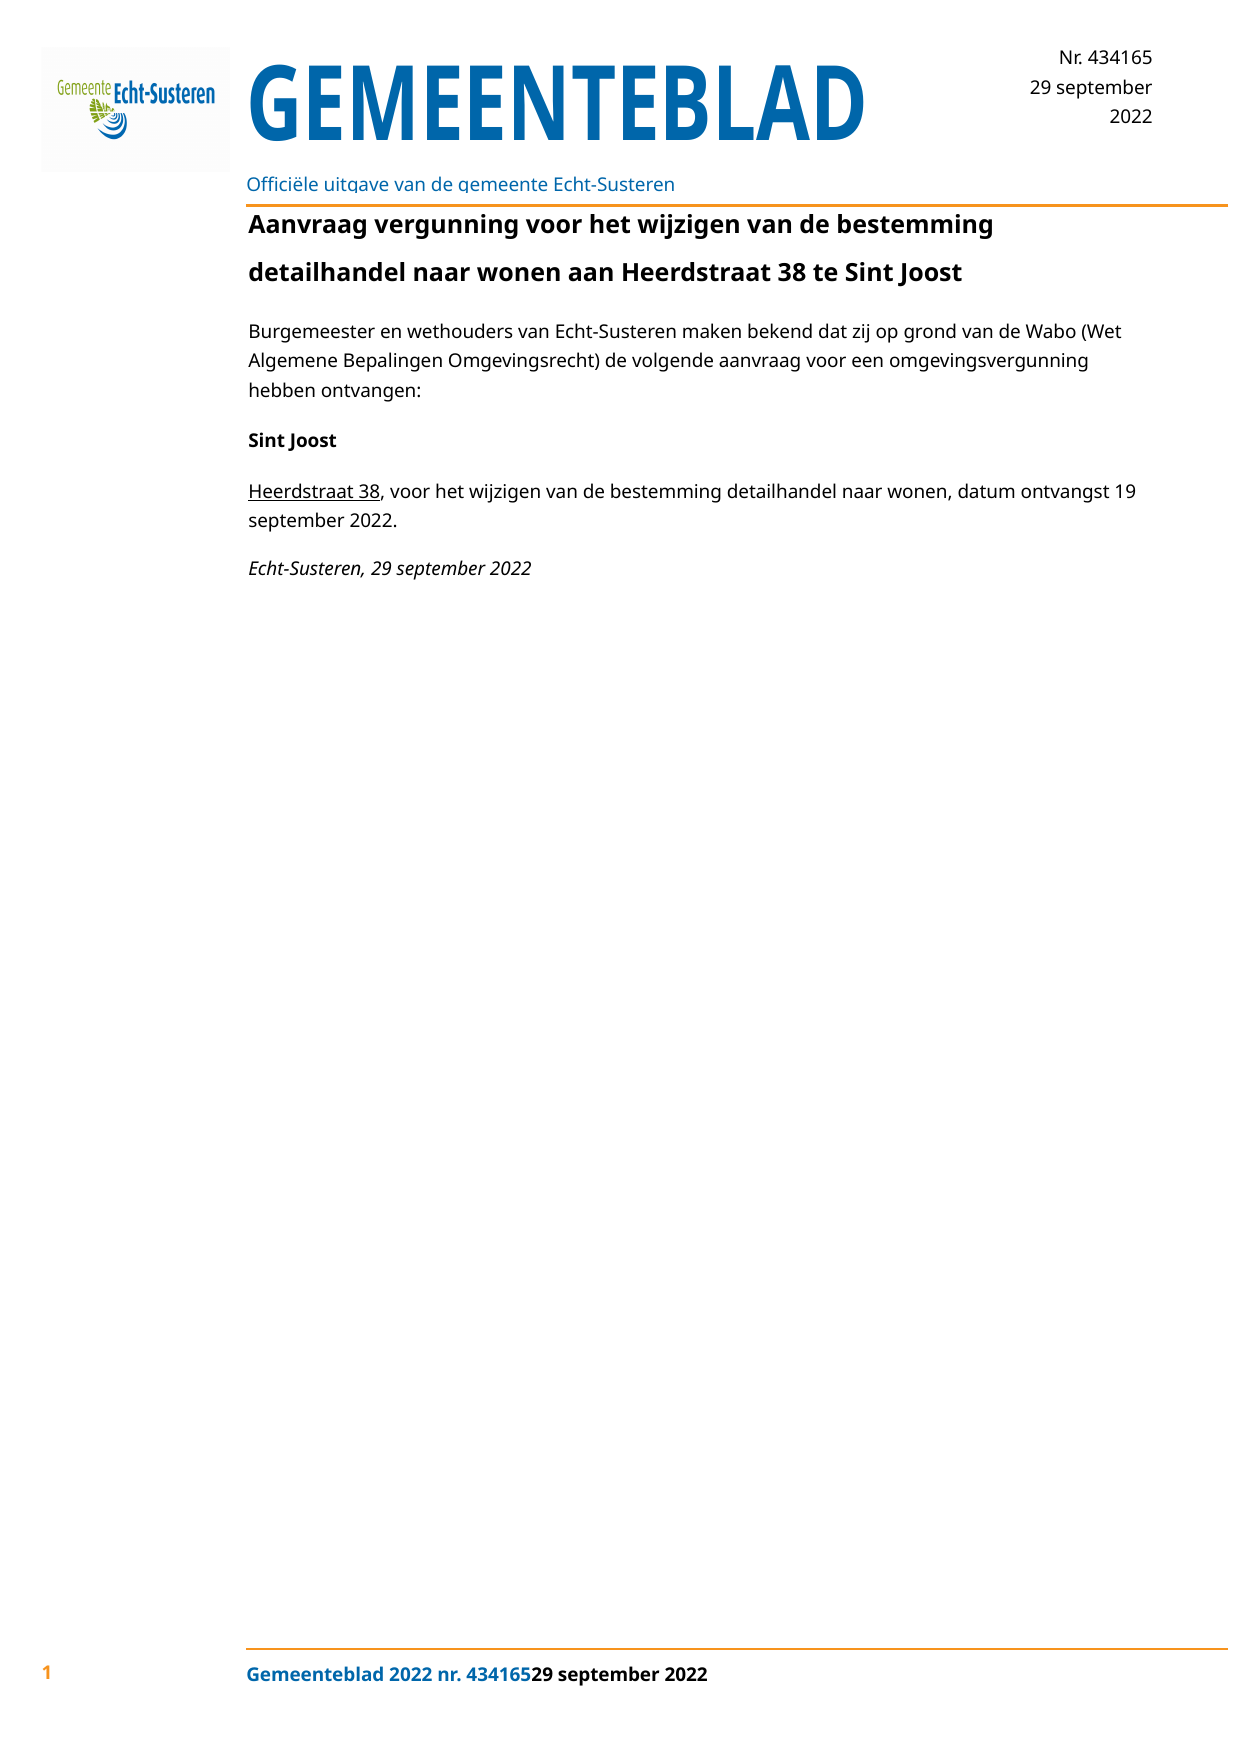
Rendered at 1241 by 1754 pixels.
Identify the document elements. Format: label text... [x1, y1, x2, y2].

picture [41, 47, 231, 172]
text Echt-Susteren, 29 september 2022 [248, 555, 1152, 581]
text Aanvraag vergunning voor het wijzigen van de bestemming detailhandel naar wonen aan Heerdstraat 38 te Sint Joost [248, 207, 1152, 288]
text Heerdstraat 38, voor het wijzigen van de bestemming detailhandel naar wonen, datum ontvangst 19 september 2022. [248, 478, 1152, 533]
text Burgemeester en wethouders van Echt-Susteren maken bekend dat zij op grond van de Wabo (Wet Algemene Bepalingen Omgevingsrecht) de volgende aanvraag voor een omgevingsvergunning hebben ontvangen: [248, 318, 1152, 403]
text Sint Joost [248, 427, 1152, 453]
